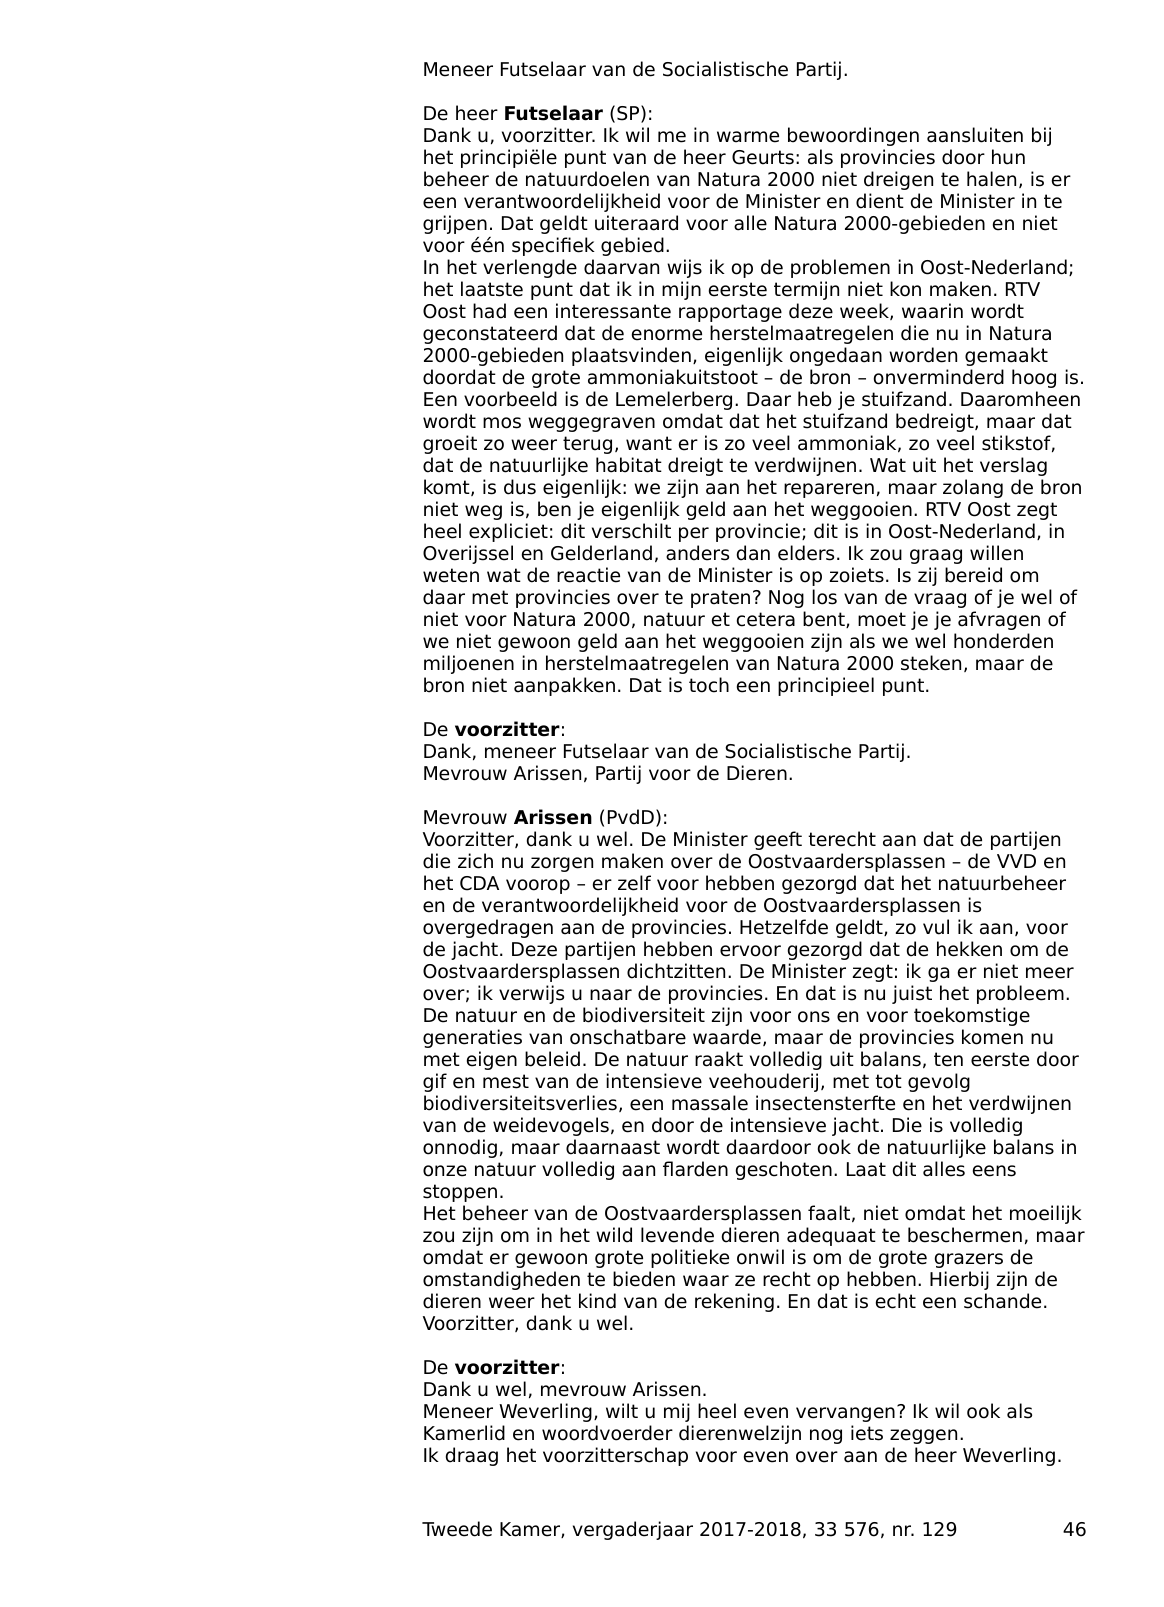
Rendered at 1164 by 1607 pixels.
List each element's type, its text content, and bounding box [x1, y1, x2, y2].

text Voorzitter, dank u wel. [422, 1312, 1087, 1334]
text De heer Futselaar (SP): [422, 103, 1087, 125]
text Dank u wel, mevrouw Arissen. [422, 1379, 1087, 1401]
text In het verlengde daarvan wijs ik op de problemen in Oost-Nederland; het laatste punt dat ik in mijn eerste termijn niet kon maken. RTV Oost had een interessante rapportage deze week, waarin wordt geconstateerd dat de enorme herstelmaatregelen die nu in Natura 2000-gebieden plaatsvinden, eigenlijk ongedaan worden gemaakt doordat de grote ammoniakuitstoot – de bron – onverminderd hoog is. Een voorbeeld is de Lemelerberg. Daar heb je stuifzand. Daaromheen wordt mos weggegraven omdat dat het stuifzand bedreigt, maar dat groeit zo weer terug, want er is zo veel ammoniak, zo veel stikstof, dat de natuurlijke habitat dreigt te verdwijnen. Wat uit het verslag komt, is dus eigenlijk: we zijn aan het repareren, maar zolang de bron niet weg is, ben je eigenlijk geld aan het weggooien. RTV Oost zegt heel expliciet: dit verschilt per provincie; dit is in Oost-Nederland, in Overijssel en Gelderland, anders dan elders. Ik zou graag willen weten wat de reactie van de Minister is op zoiets. Is zij bereid om daar met provincies over te praten? Nog los van de vraag of je wel of niet voor Natura 2000, natuur et cetera bent, moet je je afvragen of we niet gewoon geld aan het weggooien zijn als we wel honderden miljoenen in herstelmaatregelen van Natura 2000 steken, maar de bron niet aanpakken. Dat is toch een principieel punt. [422, 257, 1087, 697]
text Ik draag het voorzitterschap voor even over aan de heer Weverling. [422, 1444, 1087, 1467]
text De voorzitter: [422, 1357, 1087, 1379]
text Dank, meneer Futselaar van de Socialistische Partij. [422, 741, 1087, 763]
text Mevrouw Arissen (PvdD): [422, 807, 1087, 829]
text Het beheer van de Oostvaardersplassen faalt, niet omdat het moeilijk zou zijn om in het wild levende dieren adequaat te beschermen, maar omdat er gewoon grote politieke onwil is om de grote grazers de omstandigheden te bieden waar ze recht op hebben. Hierbij zijn de dieren weer het kind van de rekening. En dat is echt een schande. [422, 1203, 1087, 1312]
text De voorzitter: [422, 719, 1087, 741]
text Meneer Futselaar van de Socialistische Partij. [422, 59, 1087, 81]
text Dank u, voorzitter. Ik wil me in warme bewoordingen aansluiten bij het principiële punt van de heer Geurts: als provincies door hun beheer de natuurdoelen van Natura 2000 niet dreigen te halen, is er een verantwoordelijkheid voor de Minister en dient de Minister in te grijpen. Dat geldt uiteraard voor alle Natura 2000-gebieden en niet voor één specifiek gebied. [422, 125, 1087, 257]
text Meneer Weverling, wilt u mij heel even vervangen? Ik wil ook als Kamerlid en woordvoerder dierenwelzijn nog iets zeggen. [422, 1401, 1087, 1444]
text Mevrouw Arissen, Partij voor de Dieren. [422, 763, 1087, 785]
text Voorzitter, dank u wel. De Minister geeft terecht aan dat de partijen die zich nu zorgen maken over de Oostvaardersplassen – de VVD en het CDA voorop – er zelf voor hebben gezorgd dat het natuurbeheer en de verantwoordelijkheid voor de Oostvaardersplassen is overgedragen aan de provincies. Hetzelfde geldt, zo vul ik aan, voor de jacht. Deze partijen hebben ervoor gezorgd dat de hekken om de Oostvaardersplassen dichtzitten. De Minister zegt: ik ga er niet meer over; ik verwijs u naar de provincies. En dat is nu juist het probleem. De natuur en de biodiversiteit zijn voor ons en voor toekomstige generaties van onschatbare waarde, maar de provincies komen nu met eigen beleid. De natuur raakt volledig uit balans, ten eerste door gif en mest van de intensieve veehouderij, met tot gevolg biodiversiteitsverlies, een massale insectensterfte en het verdwijnen van de weidevogels, en door de intensieve jacht. Die is volledig onnodig, maar daarnaast wordt daardoor ook de natuurlijke balans in onze natuur volledig aan flarden geschoten. Laat dit alles eens stoppen. [422, 829, 1087, 1203]
